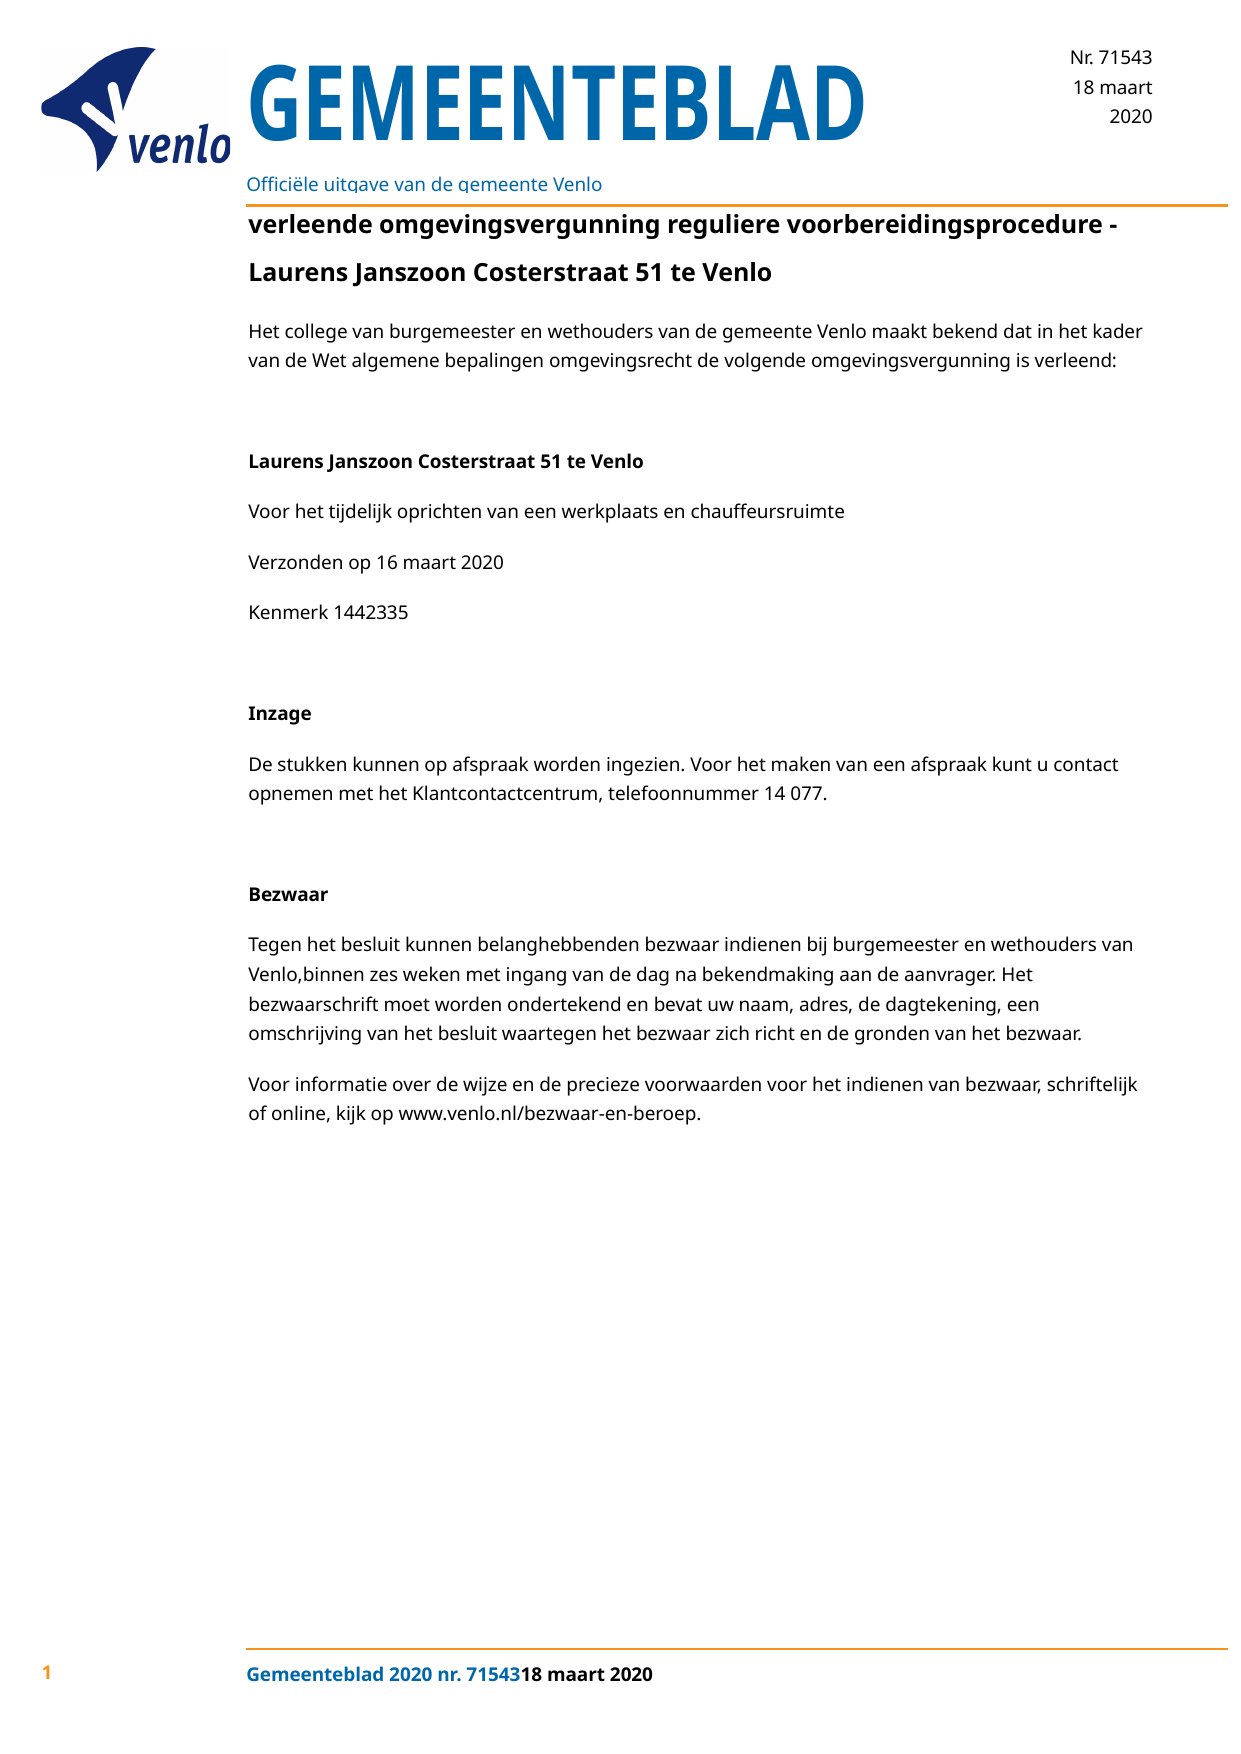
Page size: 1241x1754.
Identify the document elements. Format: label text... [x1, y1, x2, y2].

text De stukken kunnen op afspraak worden ingezien. Voor het maken van een afspraak kunt u contact opnemen met het Klantcontactcentrum, telefoonnummer 14 077. [248, 751, 1152, 806]
text verleende omgevingsvergunning reguliere voorbereidingsprocedure - Laurens Janszoon Costerstraat 51 te Venlo [248, 207, 1152, 288]
text Verzonden op 16 maart 2020 [248, 549, 1152, 575]
text Voor het tijdelijk oprichten van een werkplaats en chauffeursruimte [248, 499, 1152, 524]
text Laurens Janszoon Costerstraat 51 te Venlo [248, 448, 1152, 474]
picture [41, 47, 231, 172]
text Bezwaar [248, 881, 1152, 907]
text Voor informatie over de wijze en de precieze voorwaarden voor het indienen van bezwaar, schriftelijk of online, kijk op www.venlo.nl/bezwaar-en-beroep. [248, 1071, 1152, 1126]
text Inzage [248, 700, 1152, 726]
text Kenmerk 1442335 [248, 599, 1152, 625]
text Tegen het besluit kunnen belanghebbenden bezwaar indienen bij burgemeester en wethouders van Venlo,binnen zes weken met ingang van de dag na bekendmaking aan de aanvrager. Het bezwaarschrift moet worden ondertekend en bevat uw naam, adres, de dagtekening, een omschrijving van het besluit waartegen het bezwaar zich richt en de gronden van het bezwaar. [248, 932, 1152, 1046]
text Het college van burgemeester en wethouders van de gemeente Venlo maakt bekend dat in het kader van de Wet algemene bepalingen omgevingsrecht de volgende omgevingsvergunning is verleend: [248, 318, 1152, 373]
